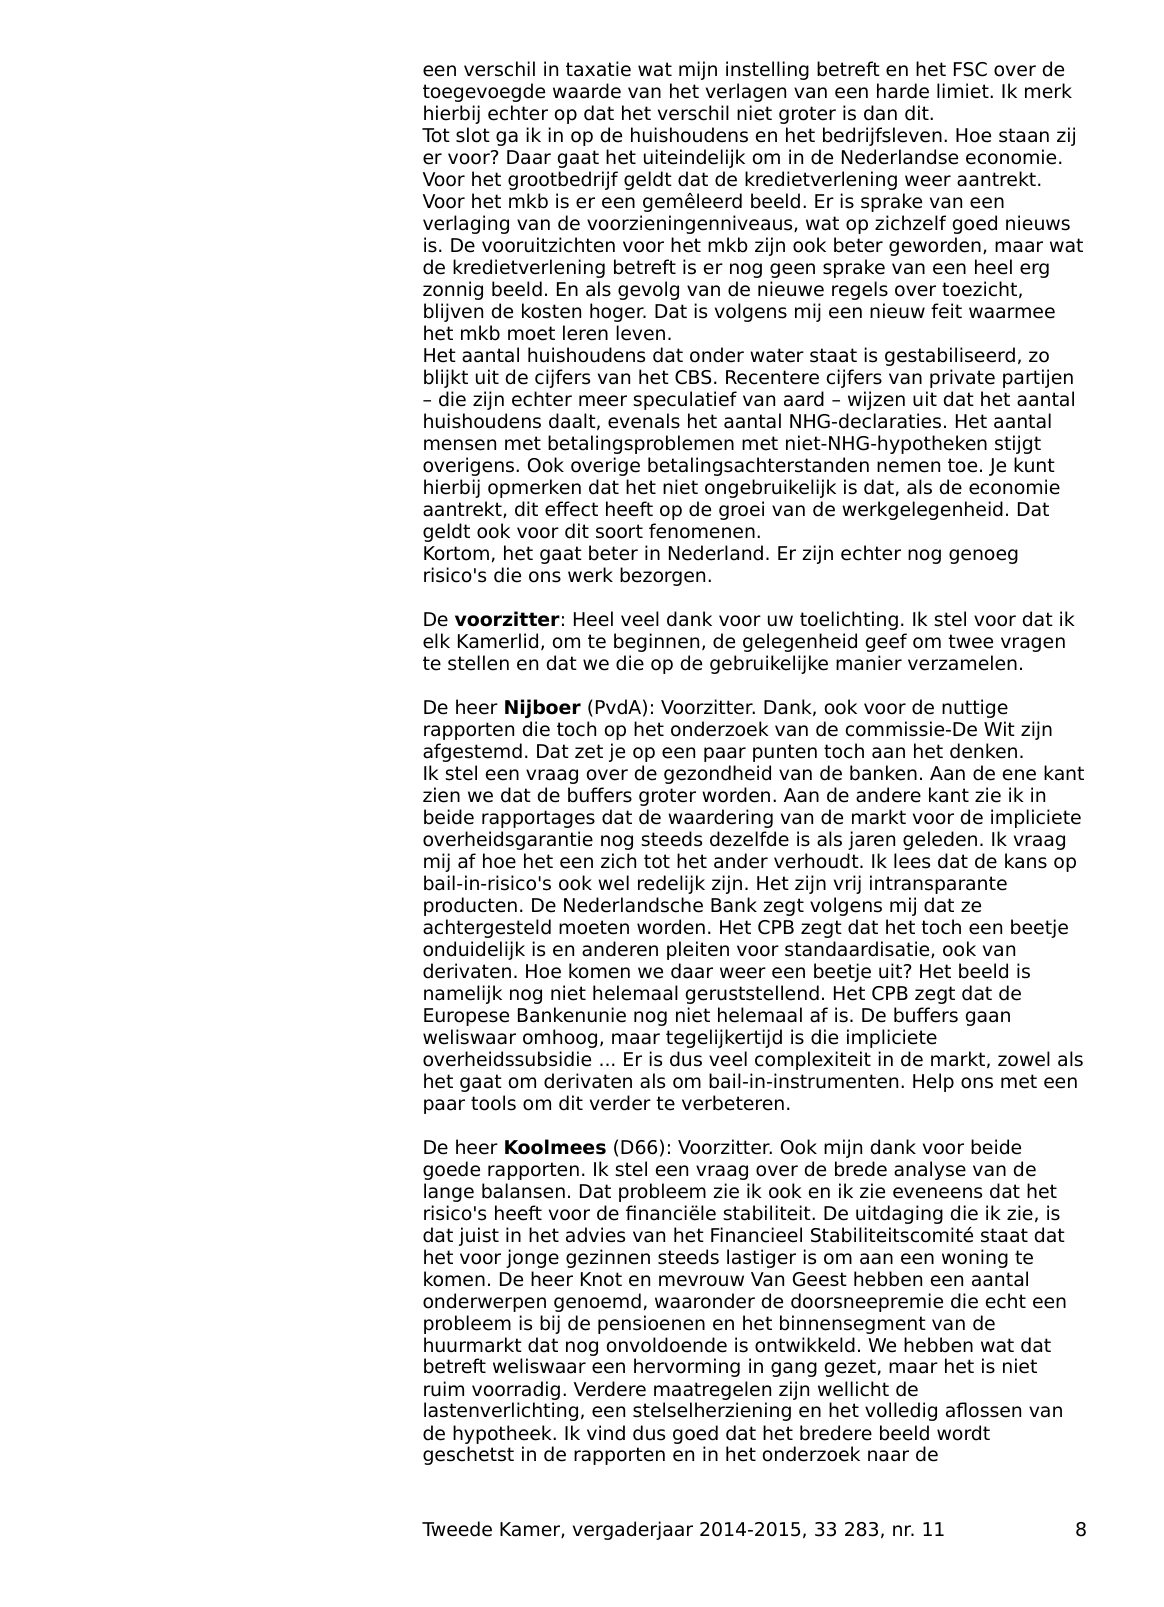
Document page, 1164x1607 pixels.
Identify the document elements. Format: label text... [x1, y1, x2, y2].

text De heer Koolmees (D66): Voorzitter. Ook mijn dank voor beide goede rapporten. Ik stel een vraag over de brede analyse van de lange balansen. Dat probleem zie ik ook en ik zie eveneens dat het risico's heeft voor de financiële stabiliteit. De uitdaging die ik zie, is dat juist in het advies van het Financieel Stabiliteitscomité staat dat het voor jonge gezinnen steeds lastiger is om aan een woning te komen. De heer Knot en mevrouw Van Geest hebben een aantal onderwerpen genoemd, waaronder de doorsneepremie die echt een probleem is bij de pensioenen en het binnensegment van de huurmarkt dat nog onvoldoende is ontwikkeld. We hebben wat dat betreft weliswaar een hervorming in gang gezet, maar het is niet ruim voorradig. Verdere maatregelen zijn wellicht de lastenverlichting, een stelselherziening en het volledig aflossen van de hypotheek. Ik vind dus goed dat het bredere beeld wordt geschetst in de rapporten en in het onderzoek naar de [422, 1137, 1087, 1466]
text Het aantal huishoudens dat onder water staat is gestabiliseerd, zo blijkt uit de cijfers van het CBS. Recentere cijfers van private partijen – die zijn echter meer speculatief van aard – wijzen uit dat het aantal huishoudens daalt, evenals het aantal NHG-declaraties. Het aantal mensen met betalingsproblemen met niet-NHG-hypotheken stijgt overigens. Ook overige betalingsachterstanden nemen toe. Je kunt hierbij opmerken dat het niet ongebruikelijk is dat, als de economie aantrekt, dit effect heeft op de groei van de werkgelegenheid. Dat geldt ook voor dit soort fenomenen. [422, 345, 1087, 543]
text De voorzitter: Heel veel dank voor uw toelichting. Ik stel voor dat ik elk Kamerlid, om te beginnen, de gelegenheid geef om twee vragen te stellen en dat we die op de gebruikelijke manier verzamelen. [422, 609, 1087, 675]
text een verschil in taxatie wat mijn instelling betreft en het FSC over de toegevoegde waarde van het verlagen van een harde limiet. Ik merk hierbij echter op dat het verschil niet groter is dan dit. [422, 59, 1087, 125]
text Kortom, het gaat beter in Nederland. Er zijn echter nog genoeg risico's die ons werk bezorgen. [422, 543, 1087, 587]
text Ik stel een vraag over de gezondheid van de banken. Aan de ene kant zien we dat de buffers groter worden. Aan de andere kant zie ik in beide rapportages dat de waardering van de markt voor de impliciete overheidsgarantie nog steeds dezelfde is als jaren geleden. Ik vraag mij af hoe het een zich tot het ander verhoudt. Ik lees dat de kans op bail-in-risico's ook wel redelijk zijn. Het zijn vrij intransparante producten. De Nederlandsche Bank zegt volgens mij dat ze achtergesteld moeten worden. Het CPB zegt dat het toch een beetje onduidelijk is en anderen pleiten voor standaardisatie, ook van derivaten. Hoe komen we daar weer een beetje uit? Het beeld is namelijk nog niet helemaal geruststellend. Het CPB zegt dat de Europese Bankenunie nog niet helemaal af is. De buffers gaan weliswaar omhoog, maar tegelijkertijd is die impliciete overheidssubsidie ... Er is dus veel complexiteit in de markt, zowel als het gaat om derivaten als om bail-in-instrumenten. Help ons met een paar tools om dit verder te verbeteren. [422, 763, 1087, 1114]
text Tot slot ga ik in op de huishoudens en het bedrijfsleven. Hoe staan zij er voor? Daar gaat het uiteindelijk om in de Nederlandse economie. Voor het grootbedrijf geldt dat de kredietverlening weer aantrekt. Voor het mkb is er een gemêleerd beeld. Er is sprake van een verlaging van de voorzieningenniveaus, wat op zichzelf goed nieuws is. De vooruitzichten voor het mkb zijn ook beter geworden, maar wat de kredietverlening betreft is er nog geen sprake van een heel erg zonnig beeld. En als gevolg van de nieuwe regels over toezicht, blijven de kosten hoger. Dat is volgens mij een nieuw feit waarmee het mkb moet leren leven. [422, 125, 1087, 345]
text De heer Nijboer (PvdA): Voorzitter. Dank, ook voor de nuttige rapporten die toch op het onderzoek van de commissie-De Wit zijn afgestemd. Dat zet je op een paar punten toch aan het denken. [422, 697, 1087, 763]
